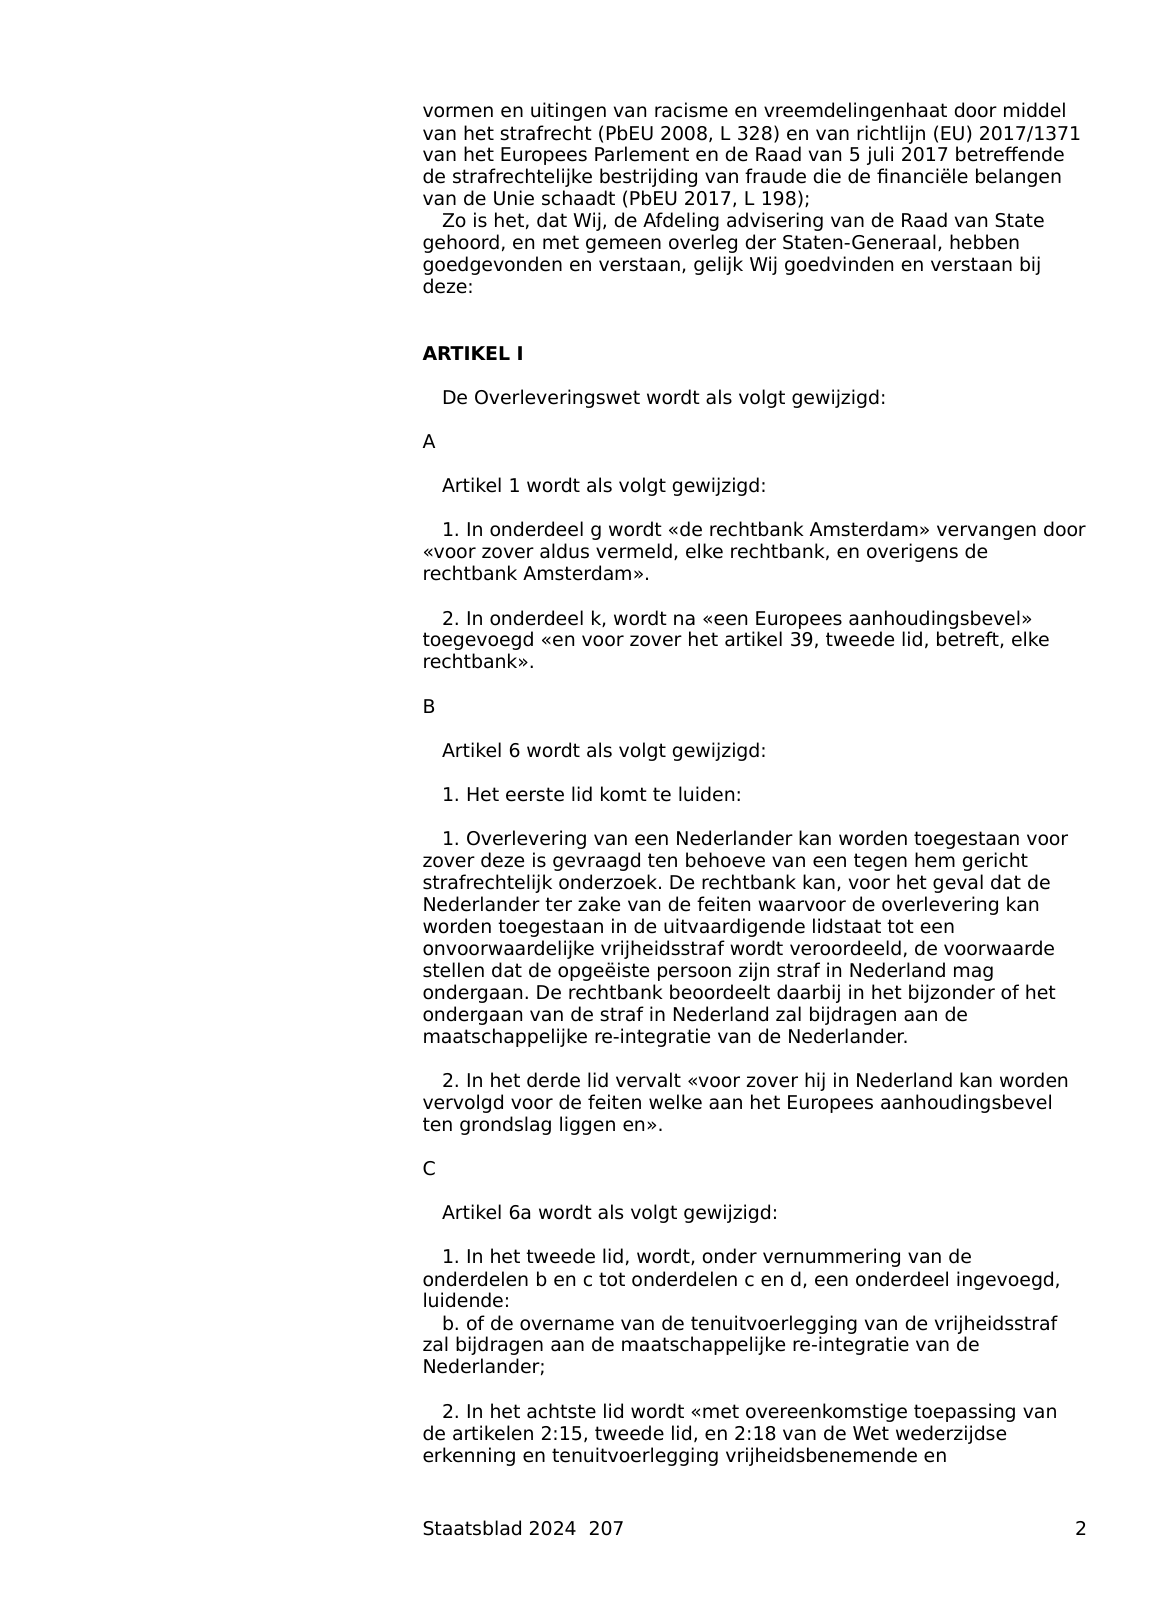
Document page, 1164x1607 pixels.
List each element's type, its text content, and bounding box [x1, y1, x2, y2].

text Artikel 6 wordt als volgt gewijzigd: [422, 740, 1087, 762]
text C [422, 1158, 1087, 1180]
text vormen en uitingen van racisme en vreemdelingenhaat door middel van het strafrecht (PbEU 2008, L 328) en van richtlijn (EU) 2017/1371 van het Europees Parlement en de Raad van 5 juli 2017 betreffende de strafrechtelijke bestrijding van fraude die de financiële belangen van de Unie schaadt (PbEU 2017, L 198); [422, 100, 1087, 210]
text 1. Overlevering van een Nederlander kan worden toegestaan voor zover deze is gevraagd ten behoeve van een tegen hem gericht strafrechtelijk onderzoek. De rechtbank kan, voor het geval dat de Nederlander ter zake van de feiten waarvoor de overlevering kan worden toegestaan in de uitvaardigende lidstaat tot een onvoorwaardelijke vrijheidsstraf wordt veroordeeld, de voorwaarde stellen dat de opgeëiste persoon zijn straf in Nederland mag ondergaan. De rechtbank beoordeelt daarbij in het bijzonder of het ondergaan van de straf in Nederland zal bijdragen aan de maatschappelijke re-integratie van de Nederlander. [422, 828, 1087, 1048]
text 1. Het eerste lid komt te luiden: [422, 784, 1087, 806]
text 1. In het tweede lid, wordt, onder vernummering van de onderdelen b en c tot onderdelen c en d, een onderdeel ingevoegd, luidende: [422, 1246, 1087, 1312]
text b. of de overname van de tenuitvoerlegging van de vrijheidsstraf zal bijdragen aan de maatschappelijke re-integratie van de Nederlander; [422, 1312, 1087, 1378]
subtitle ARTIKEL I [422, 343, 1087, 364]
text 1. In onderdeel g wordt «de rechtbank Amsterdam» vervangen door «voor zover aldus vermeld, elke rechtbank, en overigens de rechtbank Amsterdam». [422, 519, 1087, 585]
text A [422, 431, 1087, 453]
text 2. In het achtste lid wordt «met overeenkomstige toepassing van de artikelen 2:15, tweede lid, en 2:18 van de Wet wederzijdse erkenning en tenuitvoerlegging vrijheidsbenemende en [422, 1401, 1087, 1466]
text Artikel 1 wordt als volgt gewijzigd: [422, 475, 1087, 497]
text Artikel 6a wordt als volgt gewijzigd: [422, 1202, 1087, 1224]
text B [422, 696, 1087, 717]
text Zo is het, dat Wij, de Afdeling advisering van de Raad van State gehoord, en met gemeen overleg der Staten-Generaal, hebben goedgevonden en verstaan, gelijk Wij goedvinden en verstaan bij deze: [422, 210, 1087, 298]
text De Overleveringswet wordt als volgt gewijzigd: [422, 387, 1087, 409]
text 2. In het derde lid vervalt «voor zover hij in Nederland kan worden vervolgd voor de feiten welke aan het Europees aanhoudingsbevel ten grondslag liggen en». [422, 1070, 1087, 1136]
text 2. In onderdeel k, wordt na «een Europees aanhoudingsbevel» toegevoegd «en voor zover het artikel 39, tweede lid, betreft, elke rechtbank». [422, 607, 1087, 673]
